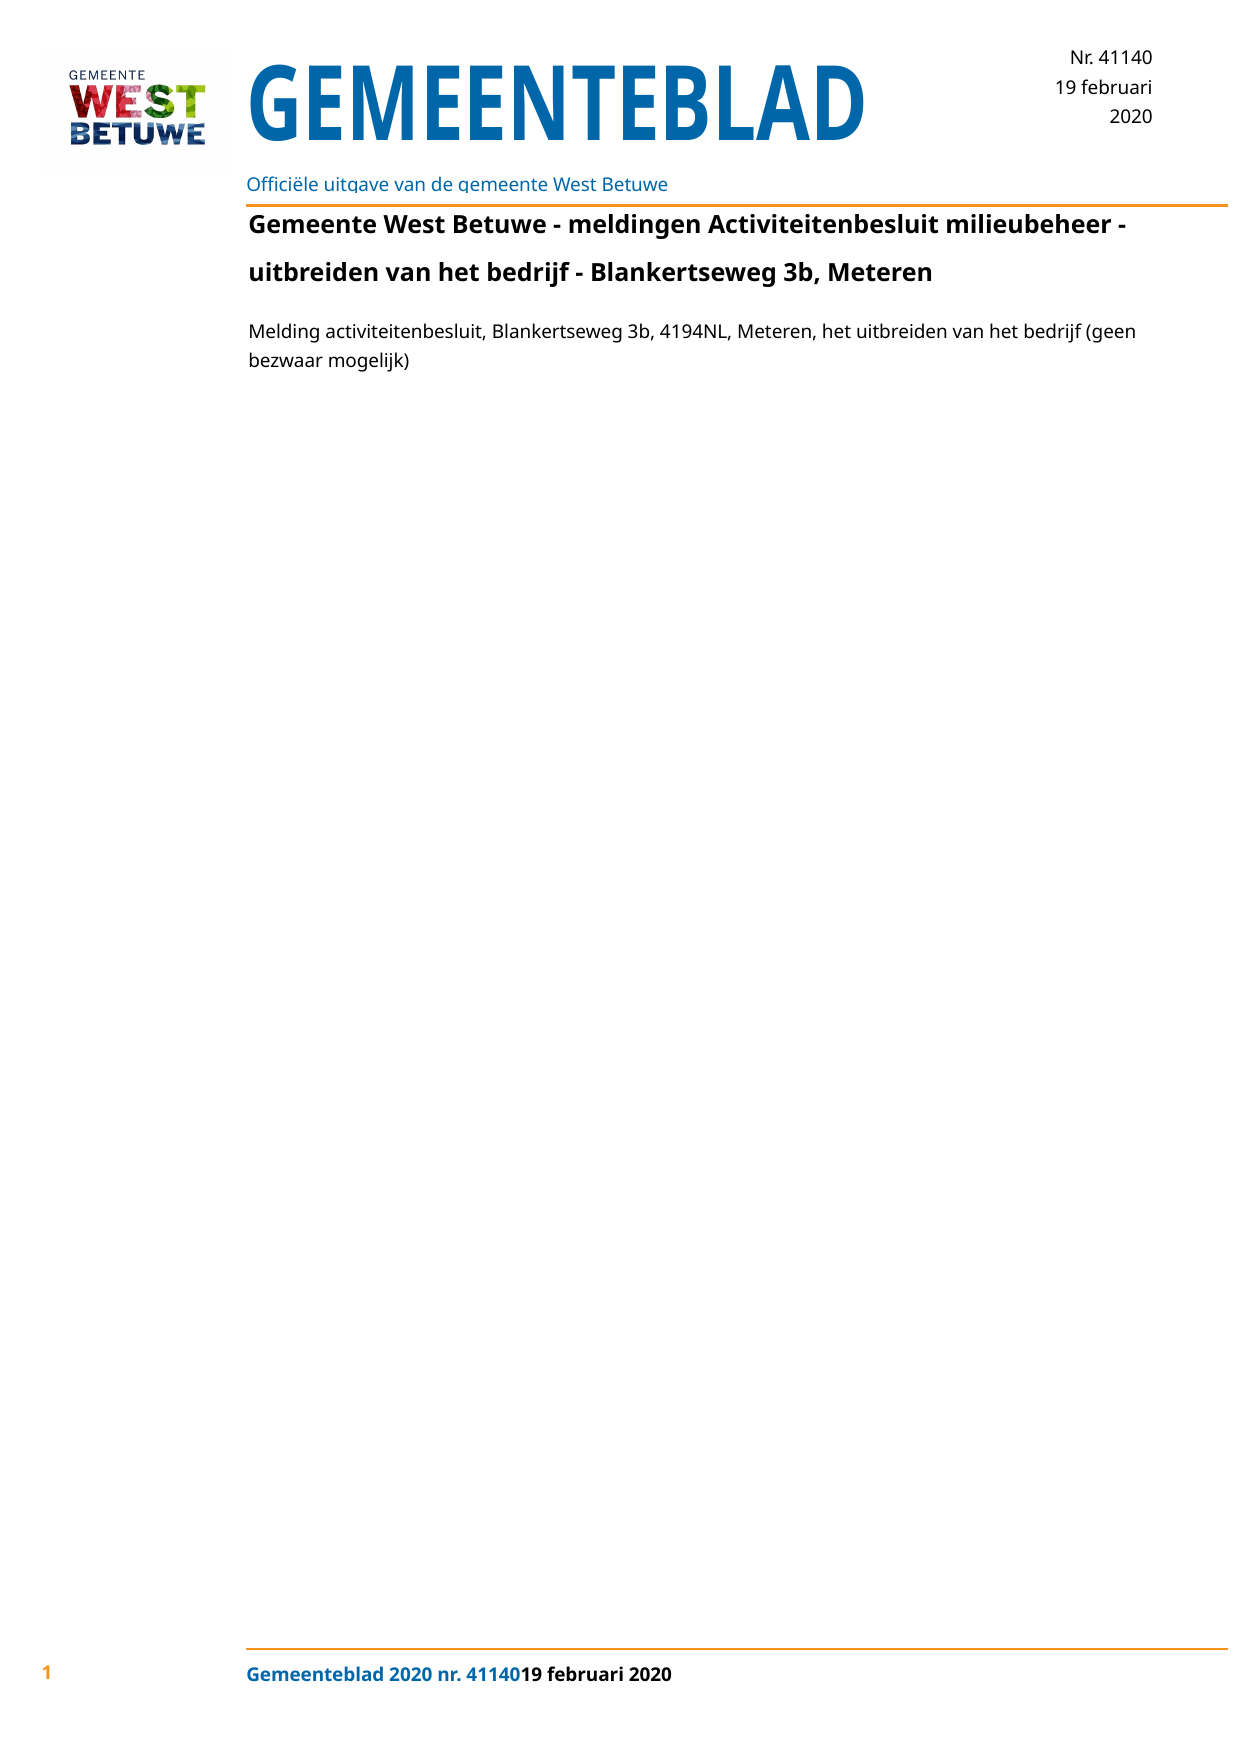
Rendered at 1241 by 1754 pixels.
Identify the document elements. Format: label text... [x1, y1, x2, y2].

text Melding activiteitenbesluit, Blankertseweg 3b, 4194NL, Meteren, het uitbreiden van het bedrijf (geen bezwaar mogelijk) [248, 318, 1152, 373]
picture [41, 47, 231, 172]
text Gemeente West Betuwe - meldingen Activiteitenbesluit milieubeheer - uitbreiden van het bedrijf - Blankertseweg 3b, Meteren [248, 207, 1152, 288]
